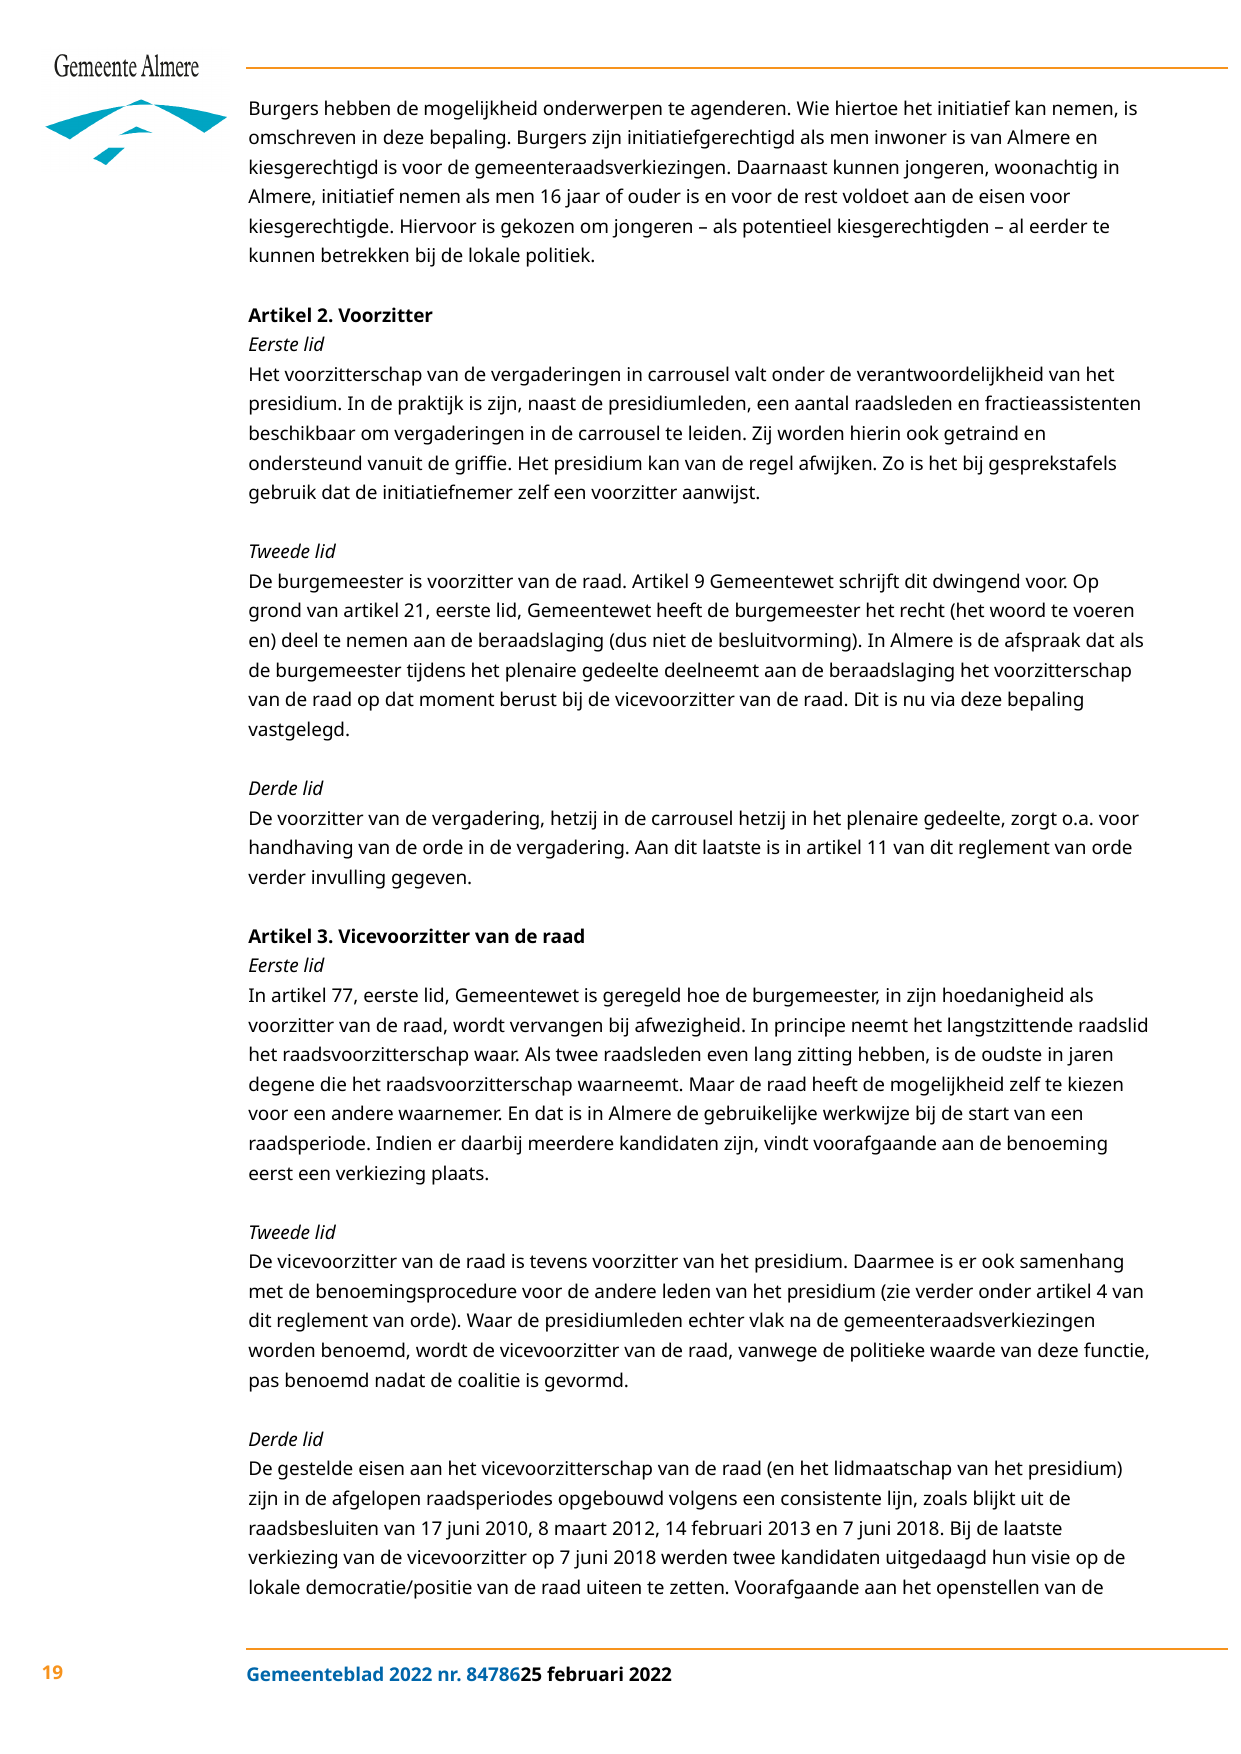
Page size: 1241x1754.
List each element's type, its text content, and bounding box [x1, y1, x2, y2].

text Eerste lid [248, 331, 1152, 357]
text Artikel 2. Voorzitter [248, 302, 1152, 328]
text In artikel 77, eerste lid, Gemeentewet is geregeld hoe de burgemeester, in zijn hoedanigheid als voorzitter van de raad, wordt vervangen bij afwezigheid. In principe neemt het langstzittende raadslid het raadsvoorzitterschap waar. Als twee raadsleden even lang zitting hebben, is de oudste in jaren degene die het raadsvoorzitterschap waarneemt. Maar de raad heeft de mogelijkheid zelf te kiezen voor een andere waarnemer. En dat is in Almere de gebruikelijke werkwijze bij de start van een raadsperiode. Indien er daarbij meerdere kandidaten zijn, vindt voorafgaande aan de benoeming eerst een verkiezing plaats. [248, 982, 1152, 1186]
text Derde lid [248, 775, 1152, 801]
text Eerste lid [248, 953, 1152, 978]
picture [41, 47, 231, 172]
text Derde lid [248, 1426, 1152, 1452]
text Het voorzitterschap van de vergaderingen in carrousel valt onder de verantwoordelijkheid van het presidium. In de praktijk is zijn, naast de presidiumleden, een aantal raadsleden en fractieassistenten beschikbaar om vergaderingen in de carrousel te leiden. Zij worden hierin ook getraind en ondersteund vanuit de griffie. Het presidium kan van de regel afwijken. Zo is het bij gesprekstafels gebruik dat de initiatiefnemer zelf een voorzitter aanwijst. [248, 361, 1152, 505]
text Tweede lid [248, 538, 1152, 564]
text Tweede lid [248, 1219, 1152, 1245]
text De vicevoorzitter van de raad is tevens voorzitter van het presidium. Daarmee is er ook samenhang met de benoemingsprocedure voor de andere leden van het presidium (zie verder onder artikel 4 van dit reglement van orde). Waar de presidiumleden echter vlak na de gemeenteraadsverkiezingen worden benoemd, wordt de vicevoorzitter van de raad, vanwege de politieke waarde van deze functie, pas benoemd nadat de coalitie is gevormd. [248, 1248, 1152, 1393]
text De gestelde eisen aan het vicevoorzitterschap van de raad (en het lidmaatschap van het presidium) zijn in de afgelopen raadsperiodes opgebouwd volgens een consistente lijn, zoals blijkt uit de raadsbesluiten van 17 juni 2010, 8 maart 2012, 14 februari 2013 en 7 juni 2018. Bij de laatste verkiezing van de vicevoorzitter op 7 juni 2018 werden twee kandidaten uitgedaagd hun visie op de lokale democratie/positie van de raad uiteen te zetten. Voorafgaande aan het openstellen van de [248, 1456, 1152, 1600]
text Burgers hebben de mogelijkheid onderwerpen te agenderen. Wie hiertoe het initiatief kan nemen, is omschreven in deze bepaling. Burgers zijn initiatiefgerechtigd als men inwoner is van Almere en kiesgerechtigd is voor de gemeenteraadsverkiezingen. Daarnaast kunnen jongeren, woonachtig in Almere, initiatief nemen als men 16 jaar of ouder is en voor de rest voldoet aan de eisen voor kiesgerechtigde. Hiervoor is gekozen om jongeren – als potentieel kiesgerechtigden – al eerder te kunnen betrekken bij de lokale politiek. [248, 95, 1152, 268]
text De voorzitter van de vergadering, hetzij in de carrousel hetzij in het plenaire gedeelte, zorgt o.a. voor handhaving van de orde in de vergadering. Aan dit laatste is in artikel 11 van dit reglement van orde verder invulling gegeven. [248, 805, 1152, 890]
text De burgemeester is voorzitter van de raad. Artikel 9 Gemeentewet schrijft dit dwingend voor. Op grond van artikel 21, eerste lid, Gemeentewet heeft de burgemeester het recht (het woord te voeren en) deel te nemen aan de beraadslaging (dus niet de besluitvorming). In Almere is de afspraak dat als de burgemeester tijdens het plenaire gedeelte deelneemt aan de beraadslaging het voorzitterschap van de raad op dat moment berust bij de vicevoorzitter van de raad. Dit is nu via deze bepaling vastgelegd. [248, 568, 1152, 742]
text Artikel 3. Vicevoorzitter van de raad [248, 923, 1152, 949]
